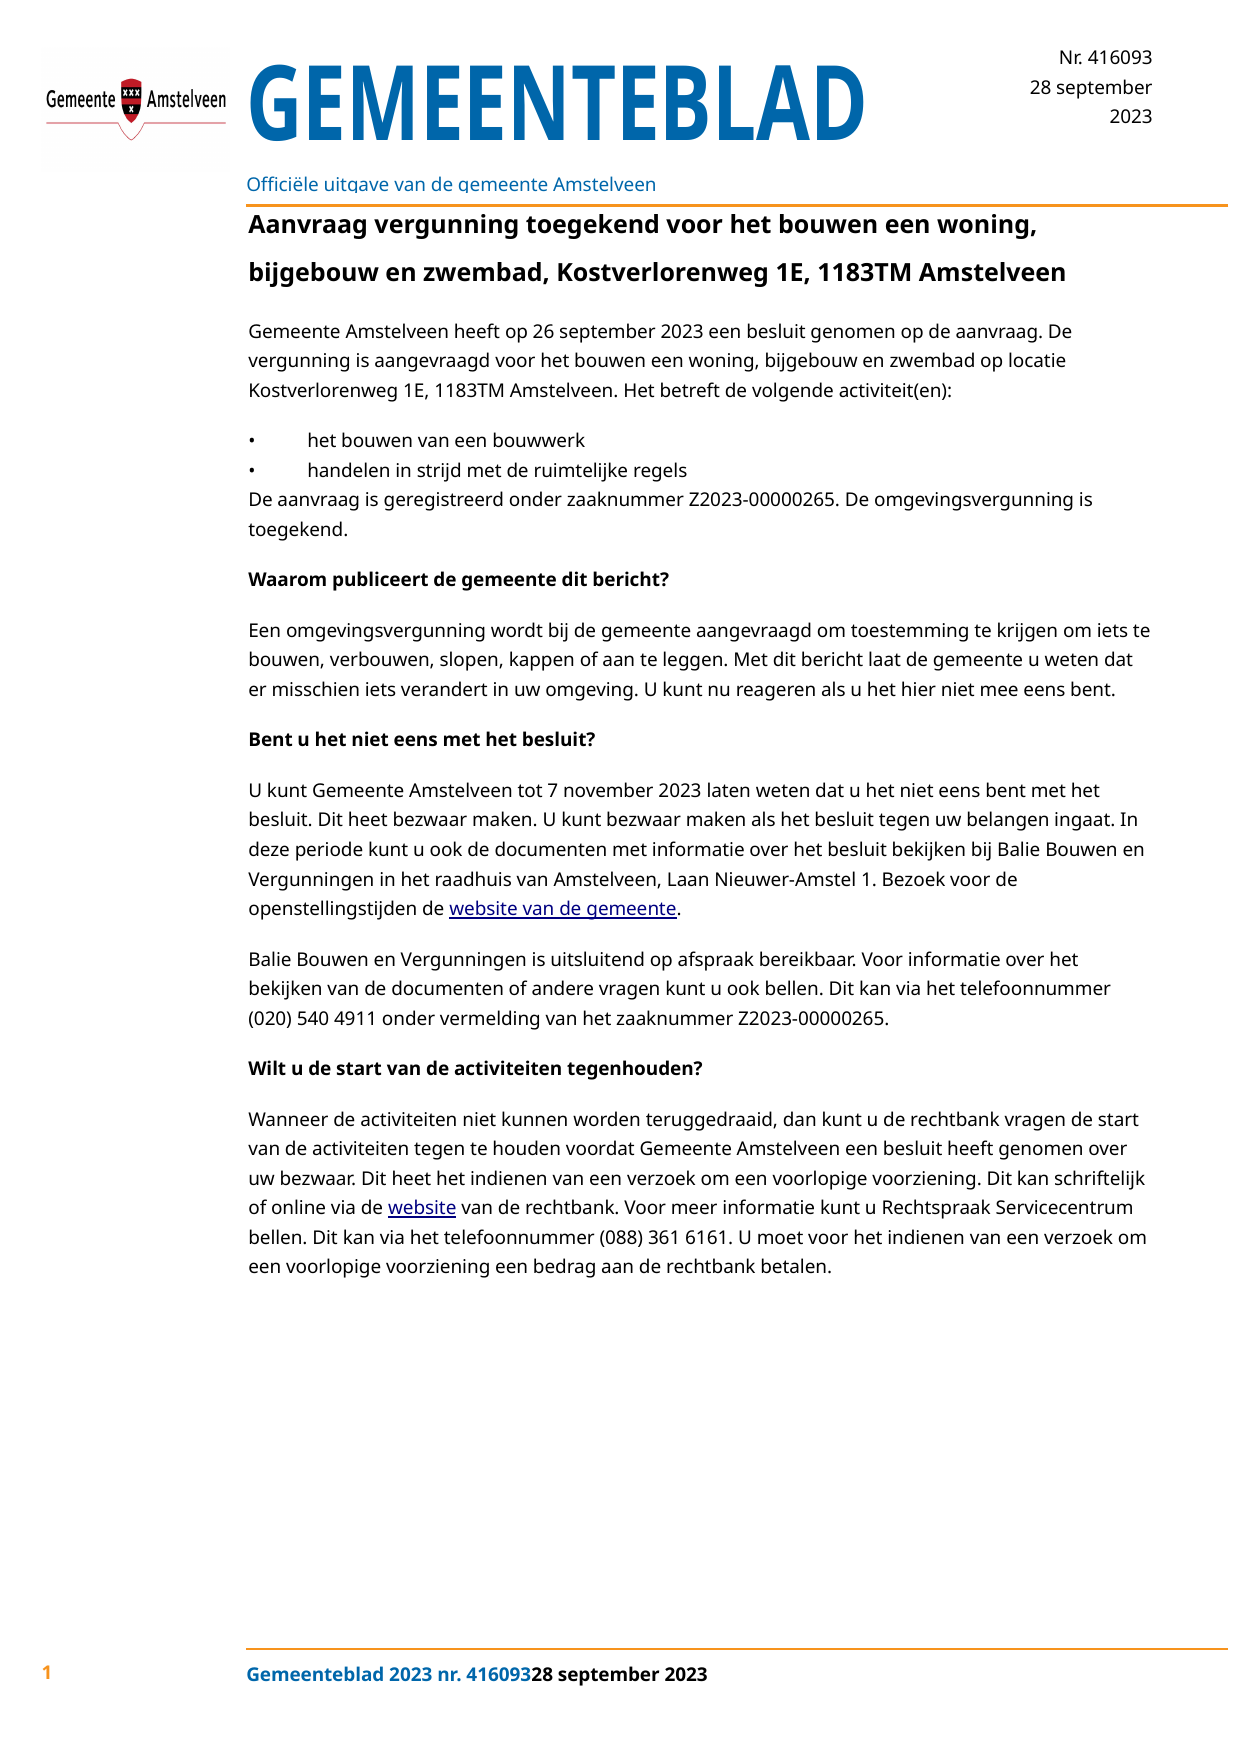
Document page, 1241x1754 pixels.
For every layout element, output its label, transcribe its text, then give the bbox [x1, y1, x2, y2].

text Wanneer de activiteiten niet kunnen worden teruggedraaid, dan kunt u de rechtbank vragen de start van de activiteiten tegen te houden voordat Gemeente Amstelveen een besluit heeft genomen over uw bezwaar. Dit heet het indienen van een verzoek om een voorlopige voorziening. Dit kan schriftelijk of online via de website van de rechtbank. Voor meer informatie kunt u Rechtspraak Servicecentrum bellen. Dit kan via het telefoonnummer (088) 361 6161. U moet voor het indienen van een verzoek om een voorlopige voorziening een bedrag aan de rechtbank betalen. [248, 1106, 1152, 1279]
text Gemeente Amstelveen heeft op 26 september 2023 een besluit genomen op de aanvraag. De vergunning is aangevraagd voor het bouwen een woning, bijgebouw en zwembad op locatie Kostverlorenweg 1E, 1183TM Amstelveen. Het betreft de volgende activiteit(en): [248, 318, 1152, 403]
text Aanvraag vergunning toegekend voor het bouwen een woning, bijgebouw en zwembad, Kostverlorenweg 1E, 1183TM Amstelveen [248, 207, 1152, 288]
list het bouwen van een bouwwerk [248, 427, 1152, 453]
text Bent u het niet eens met het besluit? [248, 727, 1152, 752]
picture [41, 47, 231, 172]
text U kunt Gemeente Amstelveen tot 7 november 2023 laten weten dat u het niet eens bent met het besluit. Dit heet bezwaar maken. U kunt bezwaar maken als het besluit tegen uw belangen ingaat. In deze periode kunt u ook de documenten met informatie over het besluit bekijken bij Balie Bouwen en Vergunningen in het raadhuis van Amstelveen, Laan Nieuwer-Amstel 1. Bezoek voor de openstellingstijden de website van de gemeente. [248, 777, 1152, 921]
list handelen in strijd met de ruimtelijke regels [248, 457, 1152, 483]
text Wilt u de start van de activiteiten tegenhouden? [248, 1055, 1152, 1081]
text Een omgevingsvergunning wordt bij de gemeente aangevraagd om toestemming te krijgen om iets te bouwen, verbouwen, slopen, kappen of aan te leggen. Met dit bericht laat de gemeente u weten dat er misschien iets verandert in uw omgeving. U kunt nu reageren als u het hier niet mee eens bent. [248, 617, 1152, 702]
text De aanvraag is geregistreerd onder zaaknummer Z2023-00000265. De omgevingsvergunning is toegekend. [248, 487, 1152, 542]
text Balie Bouwen en Vergunningen is uitsluitend op afspraak bereikbaar. Voor informatie over het bekijken van de documenten of andere vragen kunt u ook bellen. Dit kan via het telefoonnummer (020) 540 4911 onder vermelding van het zaaknummer Z2023-00000265. [248, 946, 1152, 1031]
text Waarom publiceert de gemeente dit bericht? [248, 567, 1152, 592]
